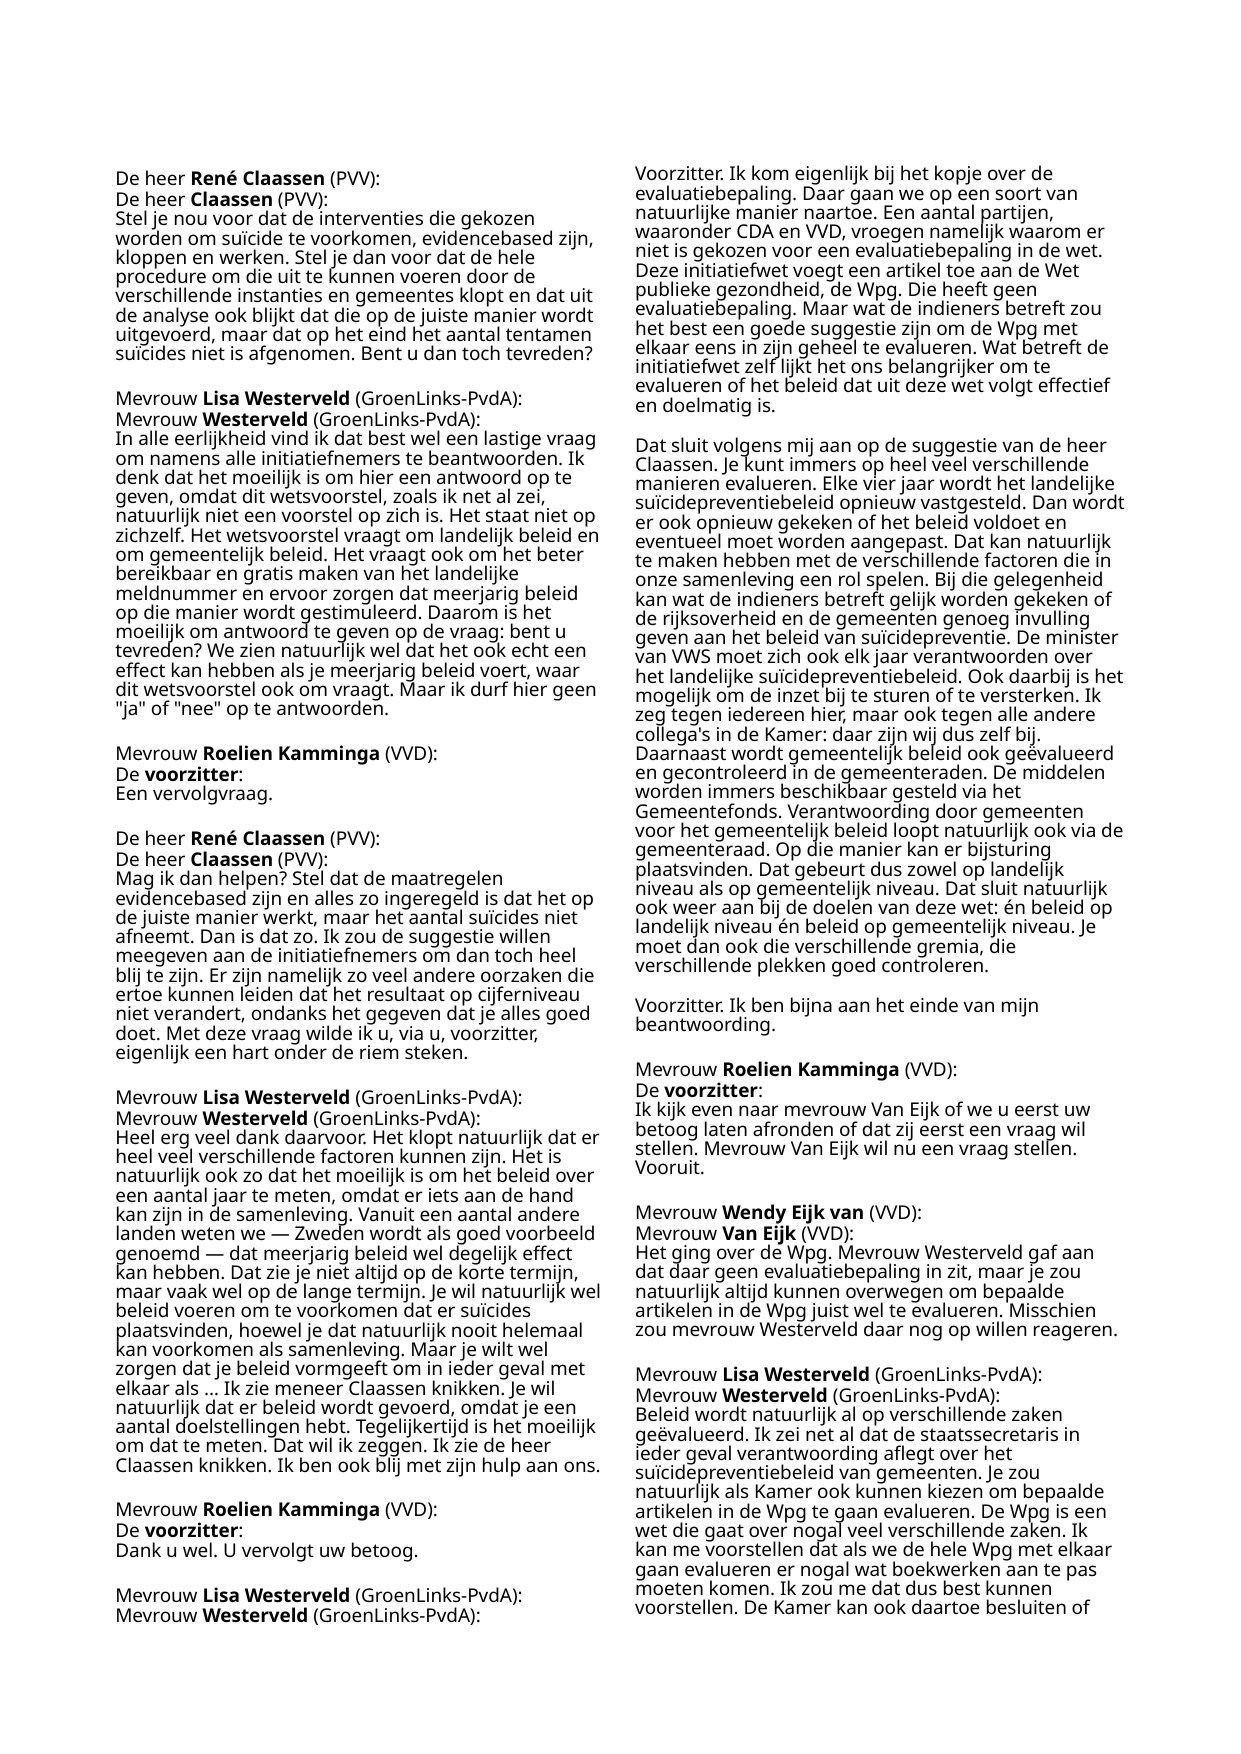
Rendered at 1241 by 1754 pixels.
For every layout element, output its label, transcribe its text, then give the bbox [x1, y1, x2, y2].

text Ik kijk even naar mevrouw Van Eijk of we u eerst uw betoog laten afronden of dat zij eerst een vraag wil stellen. Mevrouw Van Eijk wil nu een vraag stellen. Vooruit. [635, 1101, 1125, 1178]
text Voorzitter. Ik ben bijna aan het einde van mijn beantwoording. [635, 997, 1125, 1035]
text Mevrouw Westerveld (GroenLinks-PvdA): [115, 411, 605, 430]
text De voorzitter: [115, 1522, 605, 1542]
text De voorzitter: [115, 766, 605, 785]
text Mag ik dan helpen? Stel dat de maatregelen evidencebased zijn en alles zo ingeregeld is dat het op de juiste manier werkt, maar het aantal suïcides niet afneemt. Dan is dat zo. Ik zou de suggestie willen meegeven aan de initiatiefnemers om dan toch heel blij te zijn. Er zijn namelijk zo veel andere oorzaken die ertoe kunnen leiden dat het resultaat op cijferniveau niet verandert, ondanks het gegeven dat je alles goed doet. Met deze vraag wilde ik u, via u, voorzitter, eigenlijk een hart onder de riem steken. [115, 870, 605, 1063]
text De heer René Claassen (PVV): [115, 825, 605, 851]
text Mevrouw Lisa Westerveld (GroenLinks-PvdA): [635, 1361, 1125, 1387]
text Mevrouw Roelien Kamminga (VVD): [115, 740, 605, 766]
text Dat sluit volgens mij aan op de suggestie van de heer Claassen. Je kunt immers op heel veel verschillende manieren evalueren. Elke vier jaar wordt het landelijke suïcidepreventiebeleid opnieuw vastgesteld. Dan wordt er ook opnieuw gekeken of het beleid voldoet en eventueel moet worden aangepast. Dat kan natuurlijk te maken hebben met de verschillende factoren die in onze samenleving een rol spelen. Bij die gelegenheid kan wat de indieners betreft gelijk worden gekeken of de rijksoverheid en de gemeenten genoeg invulling geven aan het beleid van suïcidepreventie. De minister van VWS moet zich ook elk jaar verantwoorden over het landelijke suïcidepreventiebeleid. Ook daarbij is het mogelijk om de inzet bij te sturen of te versterken. Ik zeg tegen iedereen hier, maar ook tegen alle andere collega's in de Kamer: daar zijn wij dus zelf bij. Daarnaast wordt gemeentelijk beleid ook geëvalueerd en gecontroleerd in de gemeenteraden. De middelen worden immers beschikbaar gesteld via het Gemeentefonds. Verantwoording door gemeenten voor het gemeentelijk beleid loopt natuurlijk ook via de gemeenteraad. Op die manier kan er bijsturing plaatsvinden. Dat gebeurt dus zowel op landelijk niveau als op gemeentelijk niveau. Dat sluit natuurlijk ook weer aan bij de doelen van deze wet: én beleid op landelijk niveau én beleid op gemeentelijk niveau. Je moet dan ook die verschillende gremia, die verschillende plekken goed controleren. [635, 437, 1125, 976]
text Mevrouw Wendy Eijk van (VVD): [635, 1199, 1125, 1225]
text Dank u wel. U vervolgt uw betoog. [115, 1542, 605, 1561]
text Het ging over de Wpg. Mevrouw Westerveld gaf aan dat daar geen evaluatiebepaling in zit, maar je zou natuurlijk altijd kunnen overwegen om bepaalde artikelen in de Wpg juist wel te evalueren. Misschien zou mevrouw Westerveld daar nog op willen reageren. [635, 1244, 1125, 1341]
text De heer Claassen (PVV): [115, 191, 605, 210]
text Mevrouw Van Eijk (VVD): [635, 1225, 1125, 1244]
text Mevrouw Lisa Westerveld (GroenLinks-PvdA): [115, 1582, 605, 1607]
text Een vervolgvraag. [115, 785, 605, 804]
text Mevrouw Westerveld (GroenLinks-PvdA): [115, 1607, 605, 1627]
text De heer Claassen (PVV): [115, 851, 605, 870]
text De heer René Claassen (PVV): [115, 165, 605, 191]
text Voorzitter. Ik kom eigenlijk bij het kopje over de evaluatiebepaling. Daar gaan we op een soort van natuurlijke manier naartoe. Een aantal partijen, waaronder CDA en VVD, vroegen namelijk waarom er niet is gekozen voor een evaluatiebepaling in de wet. Deze initiatiefwet voegt een artikel toe aan de Wet publieke gezondheid, de Wpg. Die heeft geen evaluatiebepaling. Maar wat de indieners betreft zou het best een goede suggestie zijn om de Wpg met elkaar eens in zijn geheel te evalueren. Wat betreft de initiatiefwet zelf lijkt het ons belangrijker om te evalueren of het beleid dat uit deze wet volgt effectief en doelmatig is. [635, 165, 1125, 416]
text Stel je nou voor dat de interventies die gekozen worden om suïcide te voorkomen, evidencebased zijn, kloppen en werken. Stel je dan voor dat de hele procedure om die uit te kunnen voeren door de verschillende instanties en gemeentes klopt en dat uit de analyse ook blijkt dat die op de juiste manier wordt uitgevoerd, maar dat op het eind het aantal tentamen suïcides niet is afgenomen. Bent u dan toch tevreden? [115, 210, 605, 364]
text Heel erg veel dank daarvoor. Het klopt natuurlijk dat er heel veel verschillende factoren kunnen zijn. Het is natuurlijk ook zo dat het moeilijk is om het beleid over een aantal jaar te meten, omdat er iets aan de hand kan zijn in de samenleving. Vanuit een aantal andere landen weten we — Zweden wordt als goed voorbeeld genoemd — dat meerjarig beleid wel degelijk effect kan hebben. Dat zie je niet altijd op de korte termijn, maar vaak wel op de lange termijn. Je wil natuurlijk wel beleid voeren om te voorkomen dat er suïcides plaatsvinden, hoewel je dat natuurlijk nooit helemaal kan voorkomen als samenleving. Maar je wilt wel zorgen dat je beleid vormgeeft om in ieder geval met elkaar als … Ik zie meneer Claassen knikken. Je wil natuurlijk dat er beleid wordt gevoerd, omdat je een aantal doelstellingen hebt. Tegelijkertijd is het moeilijk om dat te meten. Dat wil ik zeggen. Ik zie de heer Claassen knikken. Ik ben ook blij met zijn hulp aan ons. [115, 1129, 605, 1476]
text Mevrouw Lisa Westerveld (GroenLinks-PvdA): [115, 1084, 605, 1110]
text Mevrouw Westerveld (GroenLinks-PvdA): [635, 1387, 1125, 1406]
text Mevrouw Westerveld (GroenLinks-PvdA): [115, 1110, 605, 1129]
text Beleid wordt natuurlijk al op verschillende zaken geëvalueerd. Ik zei net al dat de staatssecretaris in ieder geval verantwoording aflegt over het suïcidepreventiebeleid van gemeenten. Je zou natuurlijk als Kamer ook kunnen kiezen om bepaalde artikelen in de Wpg te gaan evalueren. De Wpg is een wet die gaat over nogal veel verschillende zaken. Ik kan me voorstellen dat als we de hele Wpg met elkaar gaan evalueren er nogal wat boekwerken aan te pas moeten komen. Ik zou me dat dus best kunnen voorstellen. De Kamer kan ook daartoe besluiten of [635, 1406, 1125, 1618]
text Mevrouw Roelien Kamminga (VVD): [115, 1497, 605, 1522]
text De voorzitter: [635, 1082, 1125, 1101]
text In alle eerlijkheid vind ik dat best wel een lastige vraag om namens alle initiatiefnemers te beantwoorden. Ik denk dat het moeilijk is om hier een antwoord op te geven, omdat dit wetsvoorstel, zoals ik net al zei, natuurlijk niet een voorstel op zich is. Het staat niet op zichzelf. Het wetsvoorstel vraagt om landelijk beleid en om gemeentelijk beleid. Het vraagt ook om het beter bereikbaar en gratis maken van het landelijke meldnummer en ervoor zorgen dat meerjarig beleid op die manier wordt gestimuleerd. Daarom is het moeilijk om antwoord te geven op de vraag: bent u tevreden? We zien natuurlijk wel dat het ook echt een effect kan hebben als je meerjarig beleid voert, waar dit wetsvoorstel ook om vraagt. Maar ik durf hier geen "ja" of "nee" op te antwoorden. [115, 430, 605, 719]
text Mevrouw Lisa Westerveld (GroenLinks-PvdA): [115, 385, 605, 411]
text Mevrouw Roelien Kamminga (VVD): [635, 1056, 1125, 1082]
